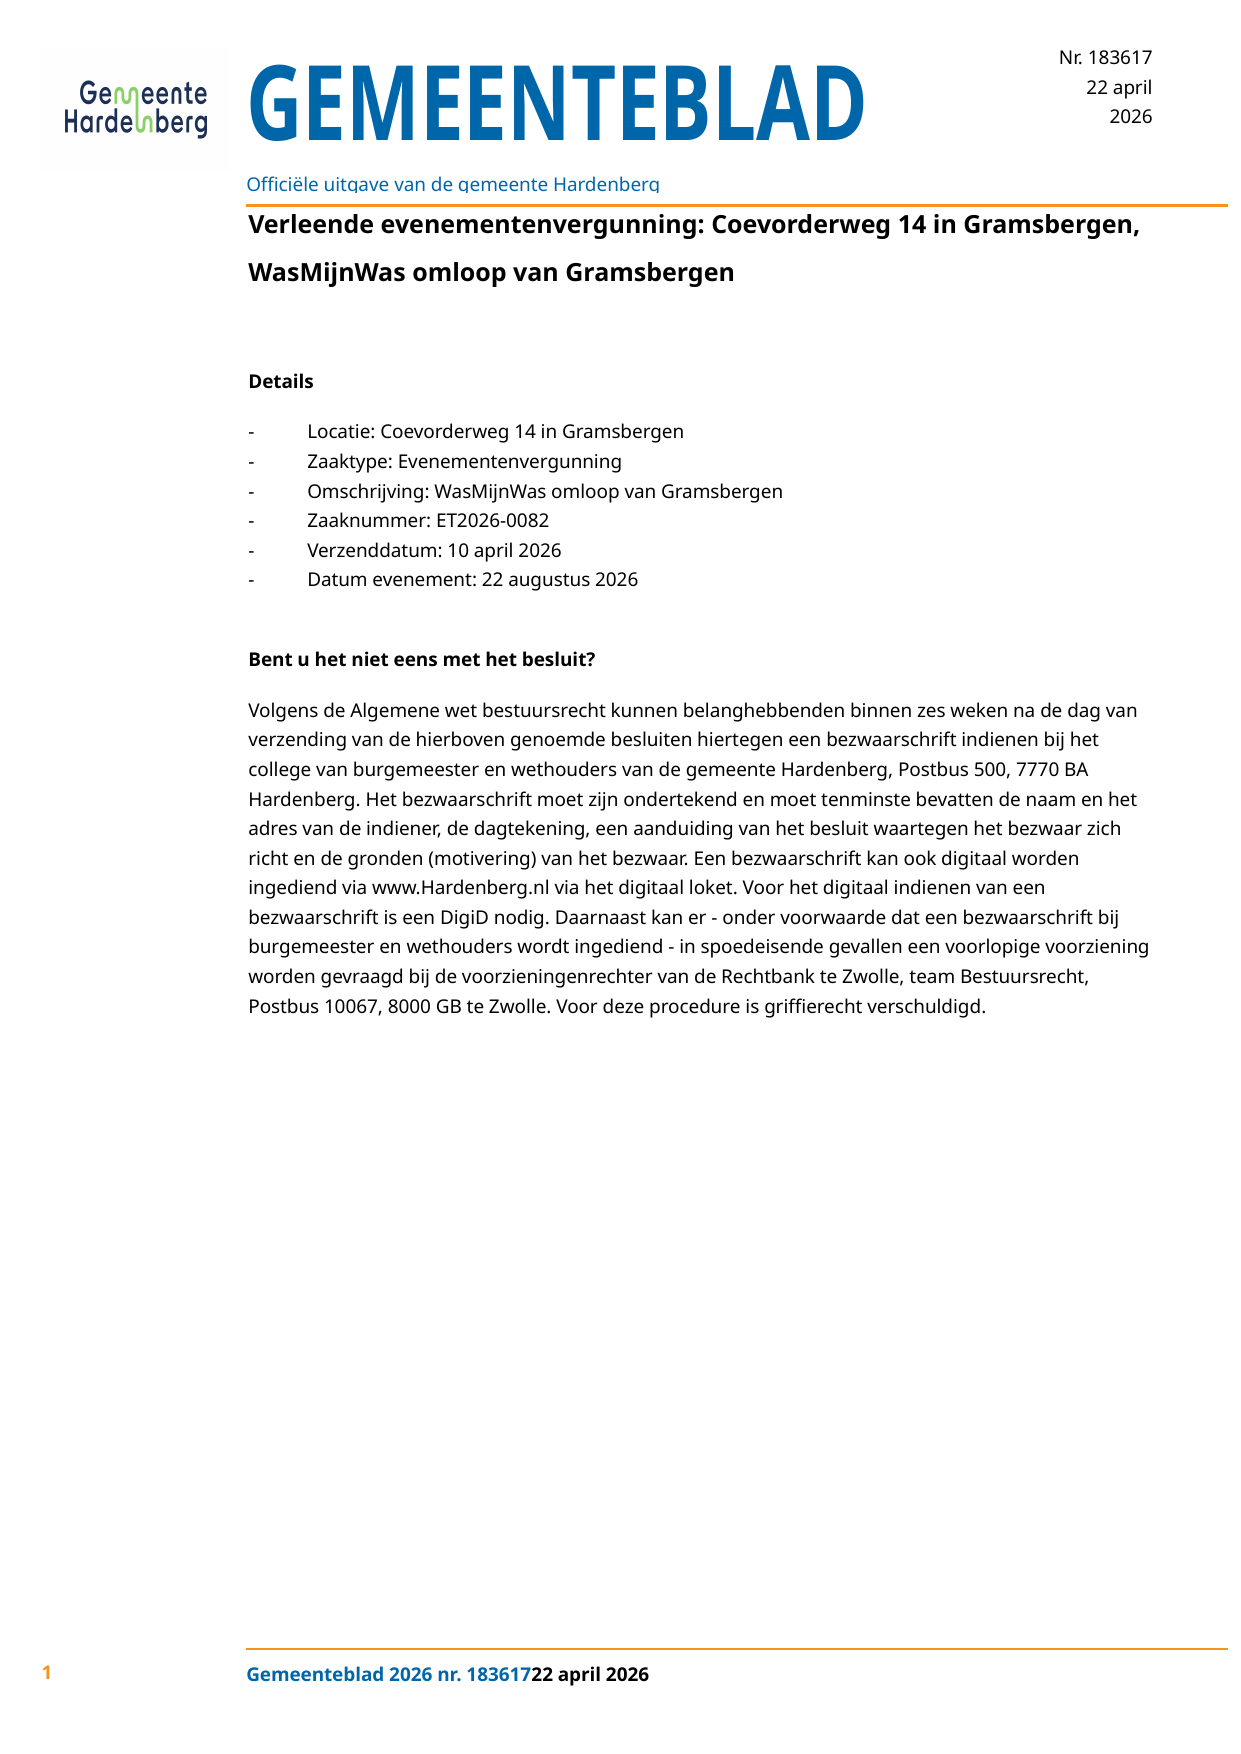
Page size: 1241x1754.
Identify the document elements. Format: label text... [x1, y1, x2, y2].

list Omschrijving: WasMijnWas omloop van Gramsbergen [248, 478, 1152, 504]
list Zaaknummer: ET2026-0082 [248, 507, 1152, 533]
text Bent u het niet eens met het besluit? [248, 647, 1152, 672]
text Verleende evenementenvergunning: Coevorderweg 14 in Gramsbergen, WasMijnWas omloop van Gramsbergen [248, 207, 1152, 288]
list Verzenddatum: 10 april 2026 [248, 537, 1152, 563]
text Details [248, 368, 1152, 394]
picture [41, 47, 231, 172]
text Volgens de Algemene wet bestuursrecht kunnen belanghebbenden binnen zes weken na de dag van verzending van de hierboven genoemde besluiten hiertegen een bezwaarschrift indienen bij het college van burgemeester en wethouders van de gemeente Hardenberg, Postbus 500, 7770 BA Hardenberg. Het bezwaarschrift moet zijn ondertekend en moet tenminste bevatten de naam en het adres van de indiener, de dagtekening, een aanduiding van het besluit waartegen het bezwaar zich richt en de gronden (motivering) van het bezwaar. Een bezwaarschrift kan ook digitaal worden ingediend via www.Hardenberg.nl via het digitaal loket. Voor het digitaal indienen van een bezwaarschrift is een DigiD nodig. Daarnaast kan er - onder voorwaarde dat een bezwaarschrift bij burgemeester en wethouders wordt ingediend - in spoedeisende gevallen een voorlopige voorziening worden gevraagd bij de voorzieningenrechter van de Rechtbank te Zwolle, team Bestuursrecht, Postbus 10067, 8000 GB te Zwolle. Voor deze procedure is griffierecht verschuldigd. [248, 697, 1152, 1019]
list Locatie: Coevorderweg 14 in Gramsbergen [248, 419, 1152, 444]
list Datum evenement: 22 augustus 2026 [248, 567, 1152, 592]
list Zaaktype: Evenementenvergunning [248, 448, 1152, 474]
